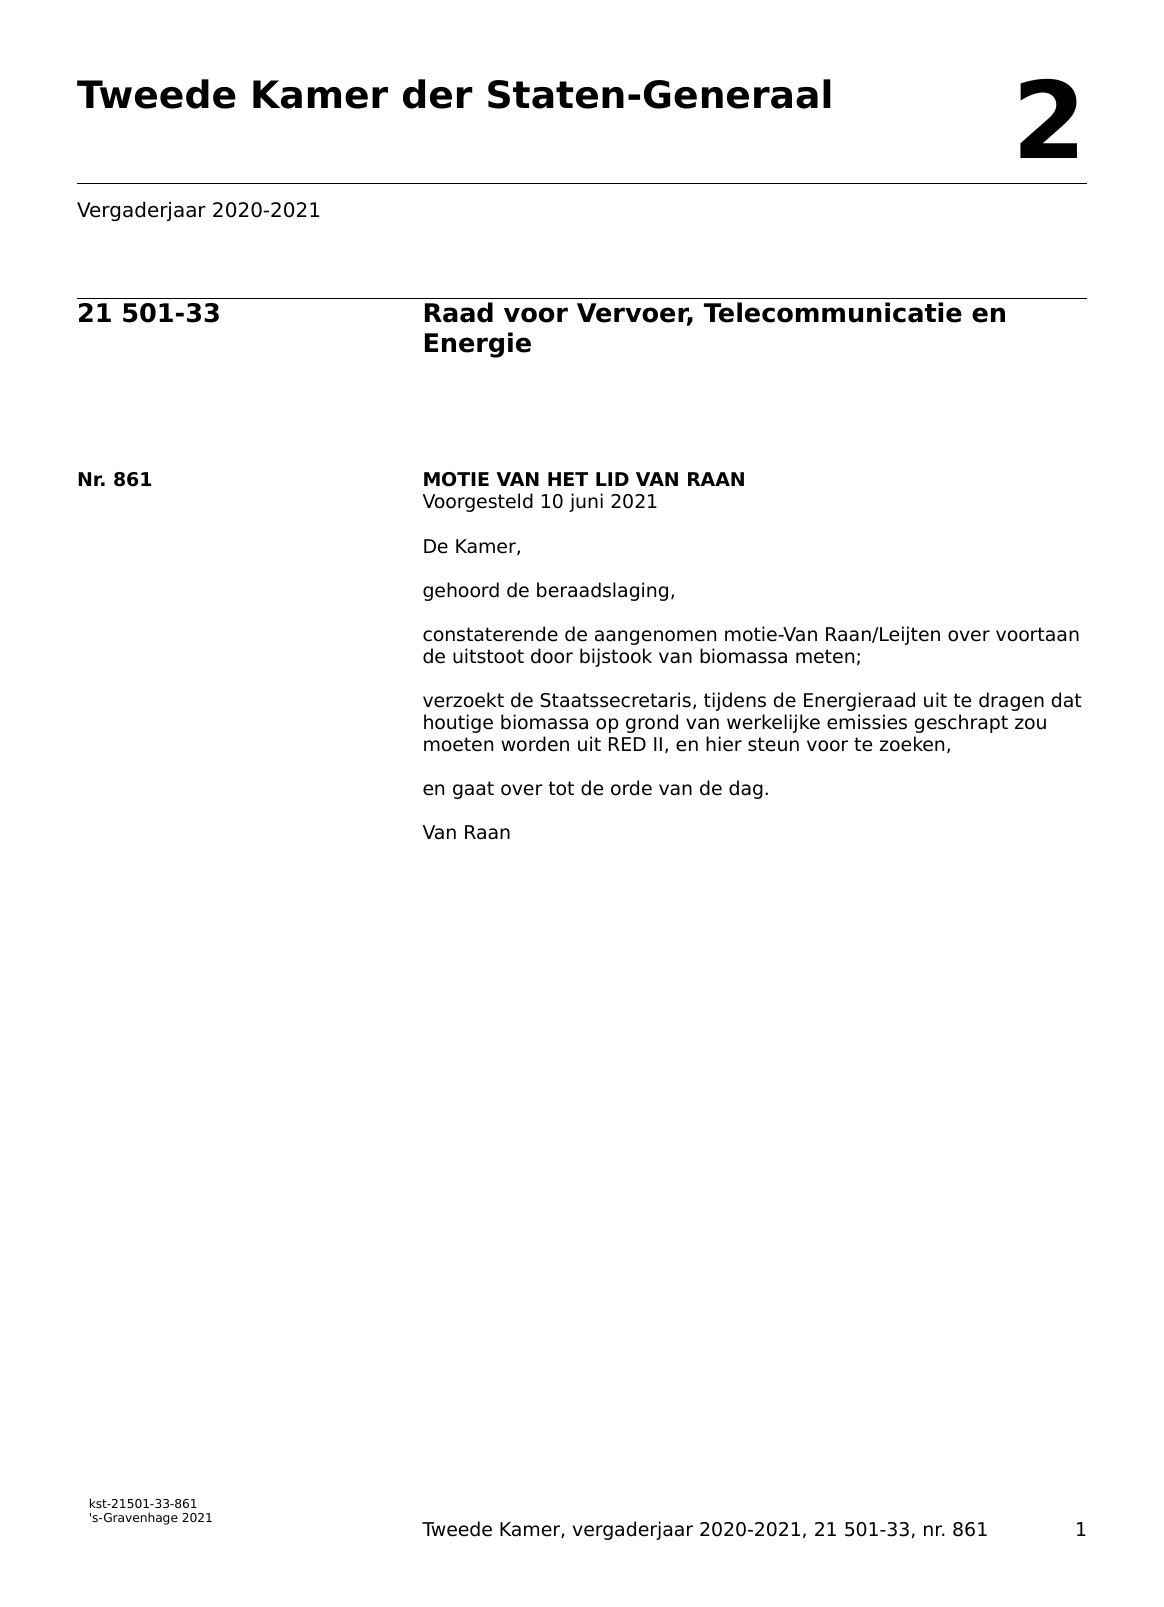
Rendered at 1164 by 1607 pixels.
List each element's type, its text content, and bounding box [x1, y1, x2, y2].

text gehoord de beraadslaging, [422, 580, 1087, 602]
text kst-21501-33-861 [88, 1497, 323, 1511]
text Voorgesteld 10 juni 2021 [422, 491, 1087, 513]
table_header Tweede Kamer der Staten-Generaal [77, 59, 886, 183]
text verzoekt de Staatssecretaris, tijdens de Energieraad uit te dragen dat houtige biomassa op grond van werkelijke emissies geschrapt zou moeten worden uit RED II, en hier steun voor te zoeken, [422, 690, 1087, 756]
text 's-Gravenhage 2021 [88, 1511, 323, 1525]
table_header 2 [886, 59, 1087, 183]
text en gaat over tot de orde van de dag. [422, 778, 1087, 800]
text Van Raan [422, 822, 1087, 844]
text constaterende de aangenomen motie-Van Raan/Leijten over voortaan de uitstoot door bijstook van biomassa meten; [422, 624, 1087, 668]
subtitle Nr. 861 MOTIE VAN HET LID VAN RAAN [77, 469, 1087, 491]
table_cell Vergaderjaar 2020-2021 [77, 184, 1087, 298]
subtitle 21 501-33 Raad voor Vervoer, Telecommunicatie en Energie [77, 299, 1087, 358]
text De Kamer, [422, 536, 1087, 557]
